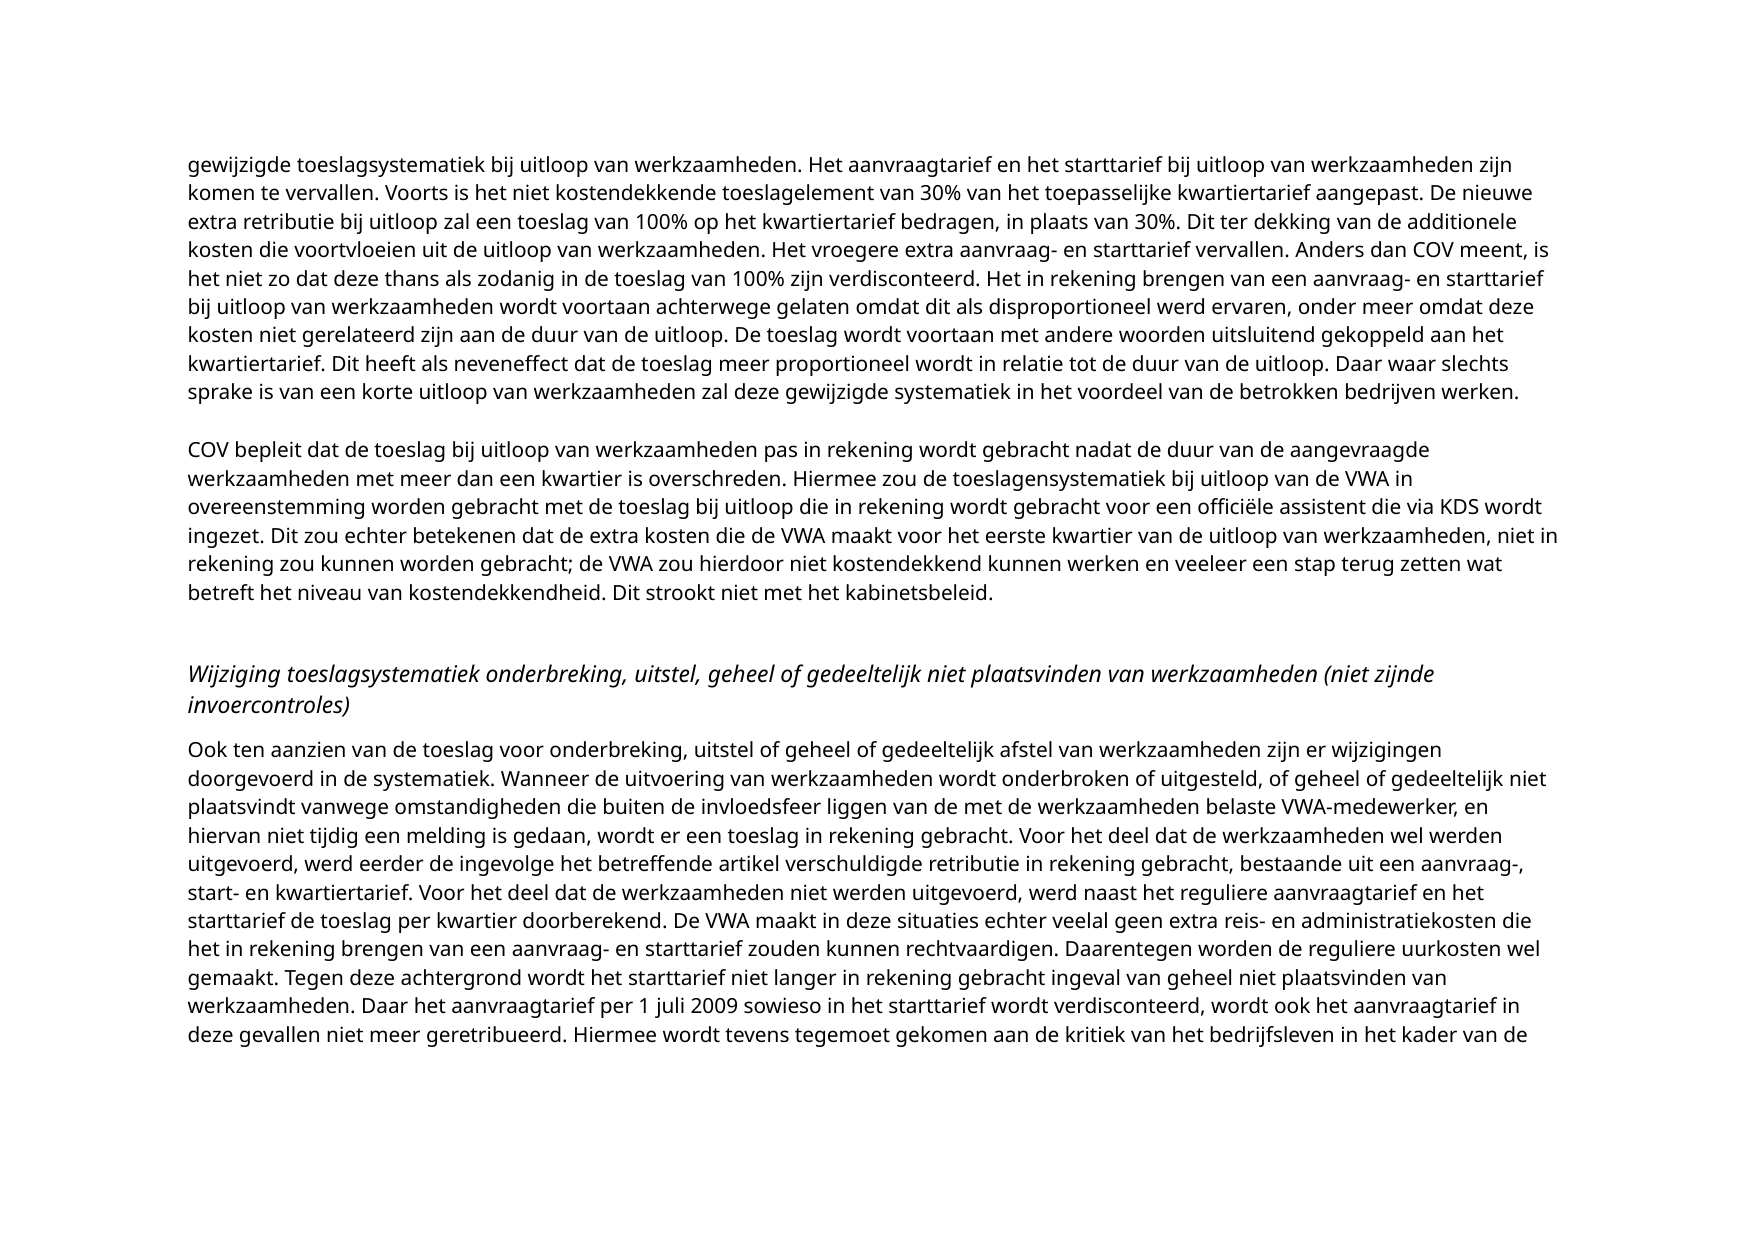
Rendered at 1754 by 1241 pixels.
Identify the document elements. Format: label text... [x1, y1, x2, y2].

text gewijzigde toeslagsystematiek bij uitloop van werkzaamheden. Het aanvraagtarief en het starttarief bij uitloop van werkzaamheden zijn komen te vervallen. Voorts is het niet kostendekkende toeslagelement van 30% van het toepasselijke kwartiertarief aangepast. De nieuwe extra retributie bij uitloop zal een toeslag van 100% op het kwartiertarief bedragen, in plaats van 30%. Dit ter dekking van de additionele kosten die voortvloeien uit de uitloop van werkzaamheden. Het vroegere extra aanvraag- en starttarief vervallen. Anders dan COV meent, is het niet zo dat deze thans als zodanig in de toeslag van 100% zijn verdisconteerd. Het in rekening brengen van een aanvraag- en starttarief bij uitloop van werkzaamheden wordt voortaan achterwege gelaten omdat dit als disproportioneel werd ervaren, onder meer omdat deze kosten niet gerelateerd zijn aan de duur van de uitloop. De toeslag wordt voortaan met andere woorden uitsluitend gekoppeld aan het kwartiertarief. Dit heeft als neveneffect dat de toeslag meer proportioneel wordt in relatie tot de duur van de uitloop. Daar waar slechts sprake is van een korte uitloop van werkzaamheden zal deze gewijzigde systematiek in het voordeel van de betrokken bedrijven werken. [187, 150, 1566, 406]
text Wijziging toeslagsystematiek onderbreking, uitstel, geheel of gedeeltelijk niet plaatsvinden van werkzaamheden (niet zijnde invoercontroles) [187, 658, 1566, 721]
text Ook ten aanzien van de toeslag voor onderbreking, uitstel of geheel of gedeeltelijk afstel van werkzaamheden zijn er wijzigingen doorgevoerd in de systematiek. Wanneer de uitvoering van werkzaamheden wordt onderbroken of uitgesteld, of geheel of gedeeltelijk niet plaatsvindt vanwege omstandigheden die buiten de invloedsfeer liggen van de met de werkzaamheden belaste VWA-medewerker, en hiervan niet tijdig een melding is gedaan, wordt er een toeslag in rekening gebracht. Voor het deel dat de werkzaamheden wel werden uitgevoerd, werd eerder de ingevolge het betreffende artikel verschuldigde retributie in rekening gebracht, bestaande uit een aanvraag-, start- en kwartiertarief. Voor het deel dat de werkzaamheden niet werden uitgevoerd, werd naast het reguliere aanvraagtarief en het starttarief de toeslag per kwartier doorberekend. De VWA maakt in deze situaties echter veelal geen extra reis- en administratiekosten die het in rekening brengen van een aanvraag- en starttarief zouden kunnen rechtvaardigen. Daarentegen worden de reguliere uurkosten wel gemaakt. Tegen deze achtergrond wordt het starttarief niet langer in rekening gebracht ingeval van geheel niet plaatsvinden van werkzaamheden. Daar het aanvraagtarief per 1 juli 2009 sowieso in het starttarief wordt verdisconteerd, wordt ook het aanvraagtarief in deze gevallen niet meer geretribueerd. Hiermee wordt tevens tegemoet gekomen aan de kritiek van het bedrijfsleven in het kader van de [187, 736, 1566, 1048]
text COV bepleit dat de toeslag bij uitloop van werkzaamheden pas in rekening wordt gebracht nadat de duur van de aangevraagde werkzaamheden met meer dan een kwartier is overschreden. Hiermee zou de toeslagensystematiek bij uitloop van de VWA in overeenstemming worden gebracht met de toeslag bij uitloop die in rekening wordt gebracht voor een officiële assistent die via KDS wordt ingezet. Dit zou echter betekenen dat de extra kosten die de VWA maakt voor het eerste kwartier van de uitloop van werkzaamheden, niet in rekening zou kunnen worden gebracht; de VWA zou hierdoor niet kostendekkend kunnen werken en veeleer een stap terug zetten wat betreft het niveau van kostendekkendheid. Dit strookt niet met het kabinetsbeleid. [187, 435, 1566, 606]
